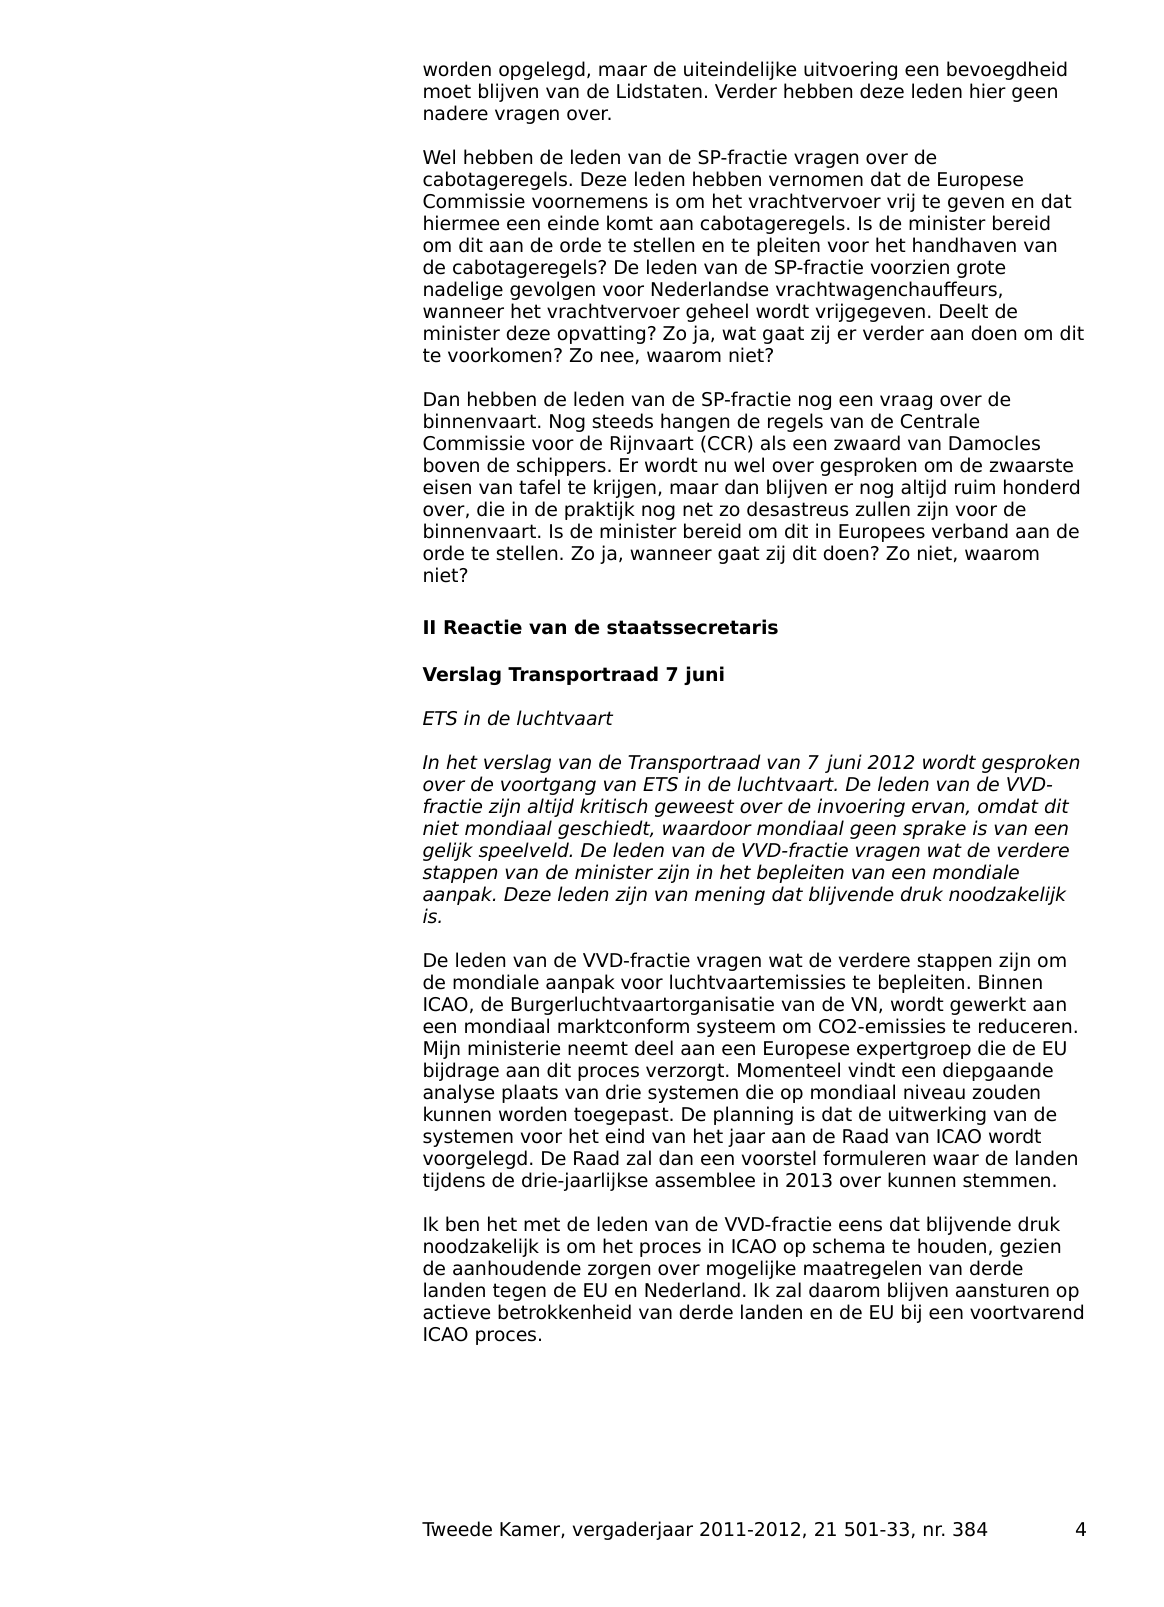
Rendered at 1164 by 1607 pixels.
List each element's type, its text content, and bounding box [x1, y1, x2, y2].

text Wel hebben de leden van de SP-fractie vragen over de cabotageregels. Deze leden hebben vernomen dat de Europese Commissie voornemens is om het vrachtvervoer vrij te geven en dat hiermee een einde komt aan cabotageregels. Is de minister bereid om dit aan de orde te stellen en te pleiten voor het handhaven van de cabotageregels? De leden van de SP-fractie voorzien grote nadelige gevolgen voor Nederlandse vrachtwagenchauffeurs, wanneer het vrachtvervoer geheel wordt vrijgegeven. Deelt de minister deze opvatting? Zo ja, wat gaat zij er verder aan doen om dit te voorkomen? Zo nee, waarom niet? [422, 147, 1087, 367]
text Dan hebben de leden van de SP-fractie nog een vraag over de binnenvaart. Nog steeds hangen de regels van de Centrale Commissie voor de Rijnvaart (CCR) als een zwaard van Damocles boven de schippers. Er wordt nu wel over gesproken om de zwaarste eisen van tafel te krijgen, maar dan blijven er nog altijd ruim honderd over, die in de praktijk nog net zo desastreus zullen zijn voor de binnenvaart. Is de minister bereid om dit in Europees verband aan de orde te stellen. Zo ja, wanneer gaat zij dit doen? Zo niet, waarom niet? [422, 389, 1087, 587]
text worden opgelegd, maar de uiteindelijke uitvoering een bevoegdheid moet blijven van de Lidstaten. Verder hebben deze leden hier geen nadere vragen over. [422, 59, 1087, 125]
text In het verslag van de Transportraad van 7 juni 2012 wordt gesproken over de voortgang van ETS in de luchtvaart. De leden van de VVD-fractie zijn altijd kritisch geweest over de invoering ervan, omdat dit niet mondiaal geschiedt, waardoor mondiaal geen sprake is van een gelijk speelveld. De leden van de VVD-fractie vragen wat de verdere stappen van de minister zijn in het bepleiten van een mondiale aanpak. Deze leden zijn van mening dat blijvende druk noodzakelijk is. [422, 752, 1087, 928]
subtitle II Reactie van de staatssecretaris [422, 617, 1087, 639]
subtitle Verslag Transportraad 7 juni [422, 664, 1087, 686]
subtitle ETS in de luchtvaart [422, 708, 1087, 730]
text De leden van de VVD-fractie vragen wat de verdere stappen zijn om de mondiale aanpak voor luchtvaartemissies te bepleiten. Binnen ICAO, de Burgerluchtvaartorganisatie van de VN, wordt gewerkt aan een mondiaal marktconform systeem om CO2-emissies te reduceren. Mijn ministerie neemt deel aan een Europese expertgroep die de EU bijdrage aan dit proces verzorgt. Momenteel vindt een diepgaande analyse plaats van drie systemen die op mondiaal niveau zouden kunnen worden toegepast. De planning is dat de uitwerking van de systemen voor het eind van het jaar aan de Raad van ICAO wordt voorgelegd. De Raad zal dan een voorstel formuleren waar de landen tijdens de drie-jaarlijkse assemblee in 2013 over kunnen stemmen. [422, 950, 1087, 1192]
text Ik ben het met de leden van de VVD-fractie eens dat blijvende druk noodzakelijk is om het proces in ICAO op schema te houden, gezien de aanhoudende zorgen over mogelijke maatregelen van derde landen tegen de EU en Nederland. Ik zal daarom blijven aansturen op actieve betrokkenheid van derde landen en de EU bij een voortvarend ICAO proces. [422, 1214, 1087, 1346]
